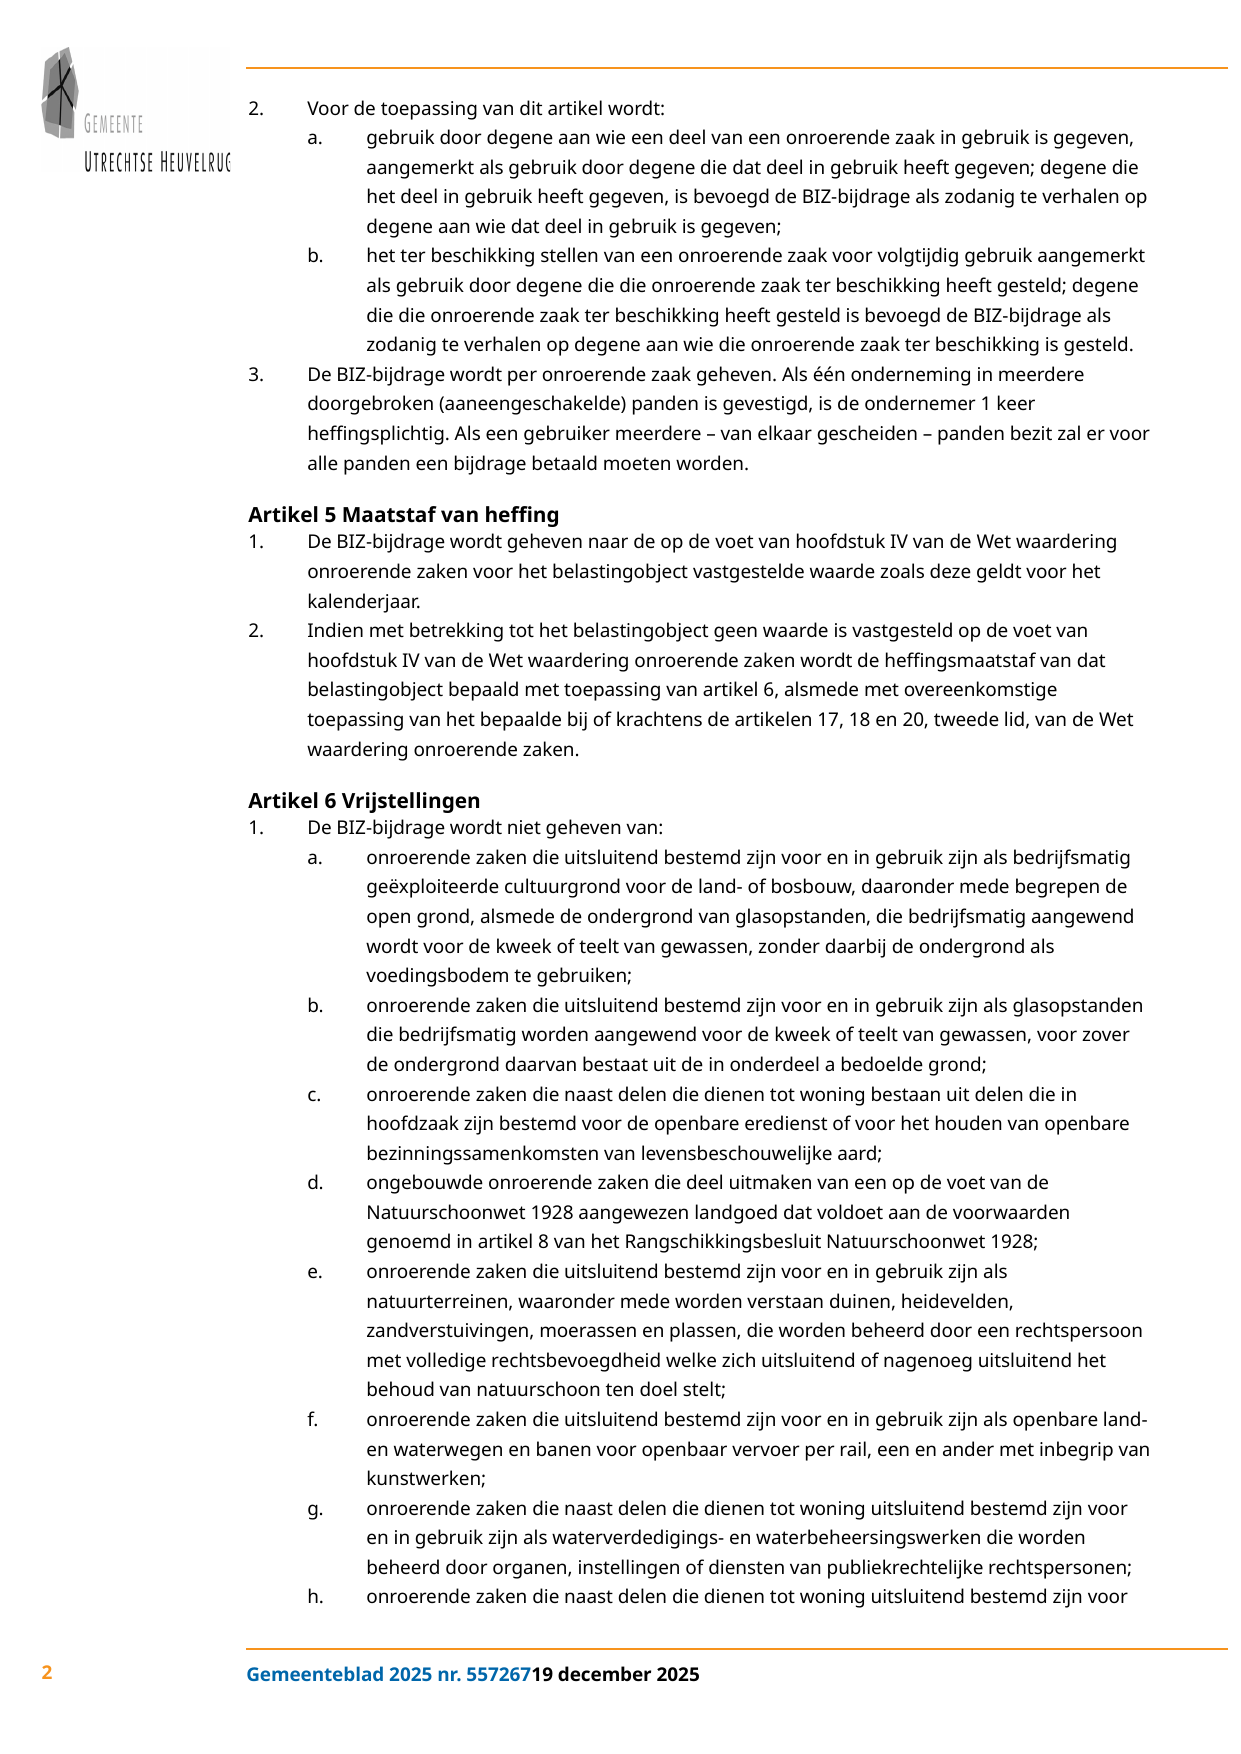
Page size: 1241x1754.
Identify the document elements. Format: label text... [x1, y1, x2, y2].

list onroerende zaken die uitsluitend bestemd zijn voor en in gebruik zijn als glasopstanden die bedrijfsmatig worden aangewend voor de kweek of teelt van gewassen, voor zover de ondergrond daarvan bestaat uit de in onderdeel a bedoelde grond; [307, 992, 1152, 1077]
list Indien met betrekking tot het belastingobject geen waarde is vastgesteld op de voet van hoofdstuk IV van de Wet waardering onroerende zaken wordt de heffingsmaatstaf van dat belastingobject bepaald met toepassing van artikel 6, alsmede met overeenkomstige toepassing van het bepaalde bij of krachtens de artikelen 17, 18 en 20, tweede lid, van de Wet waardering onroerende zaken. [248, 617, 1152, 761]
text Artikel 6 Vrijstellingen [248, 786, 1152, 814]
list gebruik door degene aan wie een deel van een onroerende zaak in gebruik is gegeven, aangemerkt als gebruik door degene die dat deel in gebruik heeft gegeven; degene die het deel in gebruik heeft gegeven, is bevoegd de BIZ-bijdrage als zodanig te verhalen op degene aan wie dat deel in gebruik is gegeven; [307, 124, 1152, 239]
list onroerende zaken die uitsluitend bestemd zijn voor en in gebruik zijn als bedrijfsmatig geëxploiteerde cultuurgrond voor de land- of bosbouw, daaronder mede begrepen de open grond, alsmede de ondergrond van glasopstanden, die bedrijfsmatig aangewend wordt voor de kweek of teelt van gewassen, zonder daarbij de ondergrond als voedingsbodem te gebruiken; [307, 844, 1152, 988]
list onroerende zaken die naast delen die dienen tot woning uitsluitend bestemd zijn voor [307, 1584, 1152, 1609]
list Voor de toepassing van dit artikel wordt: [248, 95, 1152, 121]
list De BIZ-bijdrage wordt per onroerende zaak geheven. Als één onderneming in meerdere doorgebroken (aaneengeschakelde) panden is gevestigd, is de ondernemer 1 keer heffingsplichtig. Als een gebruiker meerdere – van elkaar gescheiden – panden bezit zal er voor alle panden een bijdrage betaald moeten worden. [248, 361, 1152, 476]
list onroerende zaken die uitsluitend bestemd zijn voor en in gebruik zijn als openbare land- en waterwegen en banen voor openbaar vervoer per rail, een en ander met inbegrip van kunstwerken; [307, 1406, 1152, 1491]
text Artikel 5 Maatstaf van heffing [248, 500, 1152, 529]
list onroerende zaken die uitsluitend bestemd zijn voor en in gebruik zijn als natuurterreinen, waaronder mede worden verstaan duinen, heidevelden, zandverstuivingen, moerassen en plassen, die worden beheerd door een rechtspersoon met volledige rechtsbevoegdheid welke zich uitsluitend of nagenoeg uitsluitend het behoud van natuurschoon ten doel stelt; [307, 1258, 1152, 1402]
list ongebouwde onroerende zaken die deel uitmaken van een op de voet van de Natuurschoonwet 1928 aangewezen landgoed dat voldoet aan de voorwaarden genoemd in artikel 8 van het Rangschikkingsbesluit Natuurschoonwet 1928; [307, 1169, 1152, 1254]
list De BIZ-bijdrage wordt niet geheven van: [248, 814, 1152, 840]
picture [41, 47, 231, 172]
list het ter beschikking stellen van een onroerende zaak voor volgtijdig gebruik aangemerkt als gebruik door degene die die onroerende zaak ter beschikking heeft gesteld; degene die die onroerende zaak ter beschikking heeft gesteld is bevoegd de BIZ-bijdrage als zodanig te verhalen op degene aan wie die onroerende zaak ter beschikking is gesteld. [307, 243, 1152, 357]
list onroerende zaken die naast delen die dienen tot woning uitsluitend bestemd zijn voor en in gebruik zijn als waterverdedigings- en waterbeheersingswerken die worden beheerd door organen, instellingen of diensten van publiekrechtelijke rechtspersonen; [307, 1495, 1152, 1580]
list onroerende zaken die naast delen die dienen tot woning bestaan uit delen die in hoofdzaak zijn bestemd voor de openbare eredienst of voor het houden van openbare bezinningssamenkomsten van levensbeschouwelijke aard; [307, 1081, 1152, 1166]
list De BIZ-bijdrage wordt geheven naar de op de voet van hoofdstuk IV van de Wet waardering onroerende zaken voor het belastingobject vastgestelde waarde zoals deze geldt voor het kalenderjaar. [248, 529, 1152, 613]
